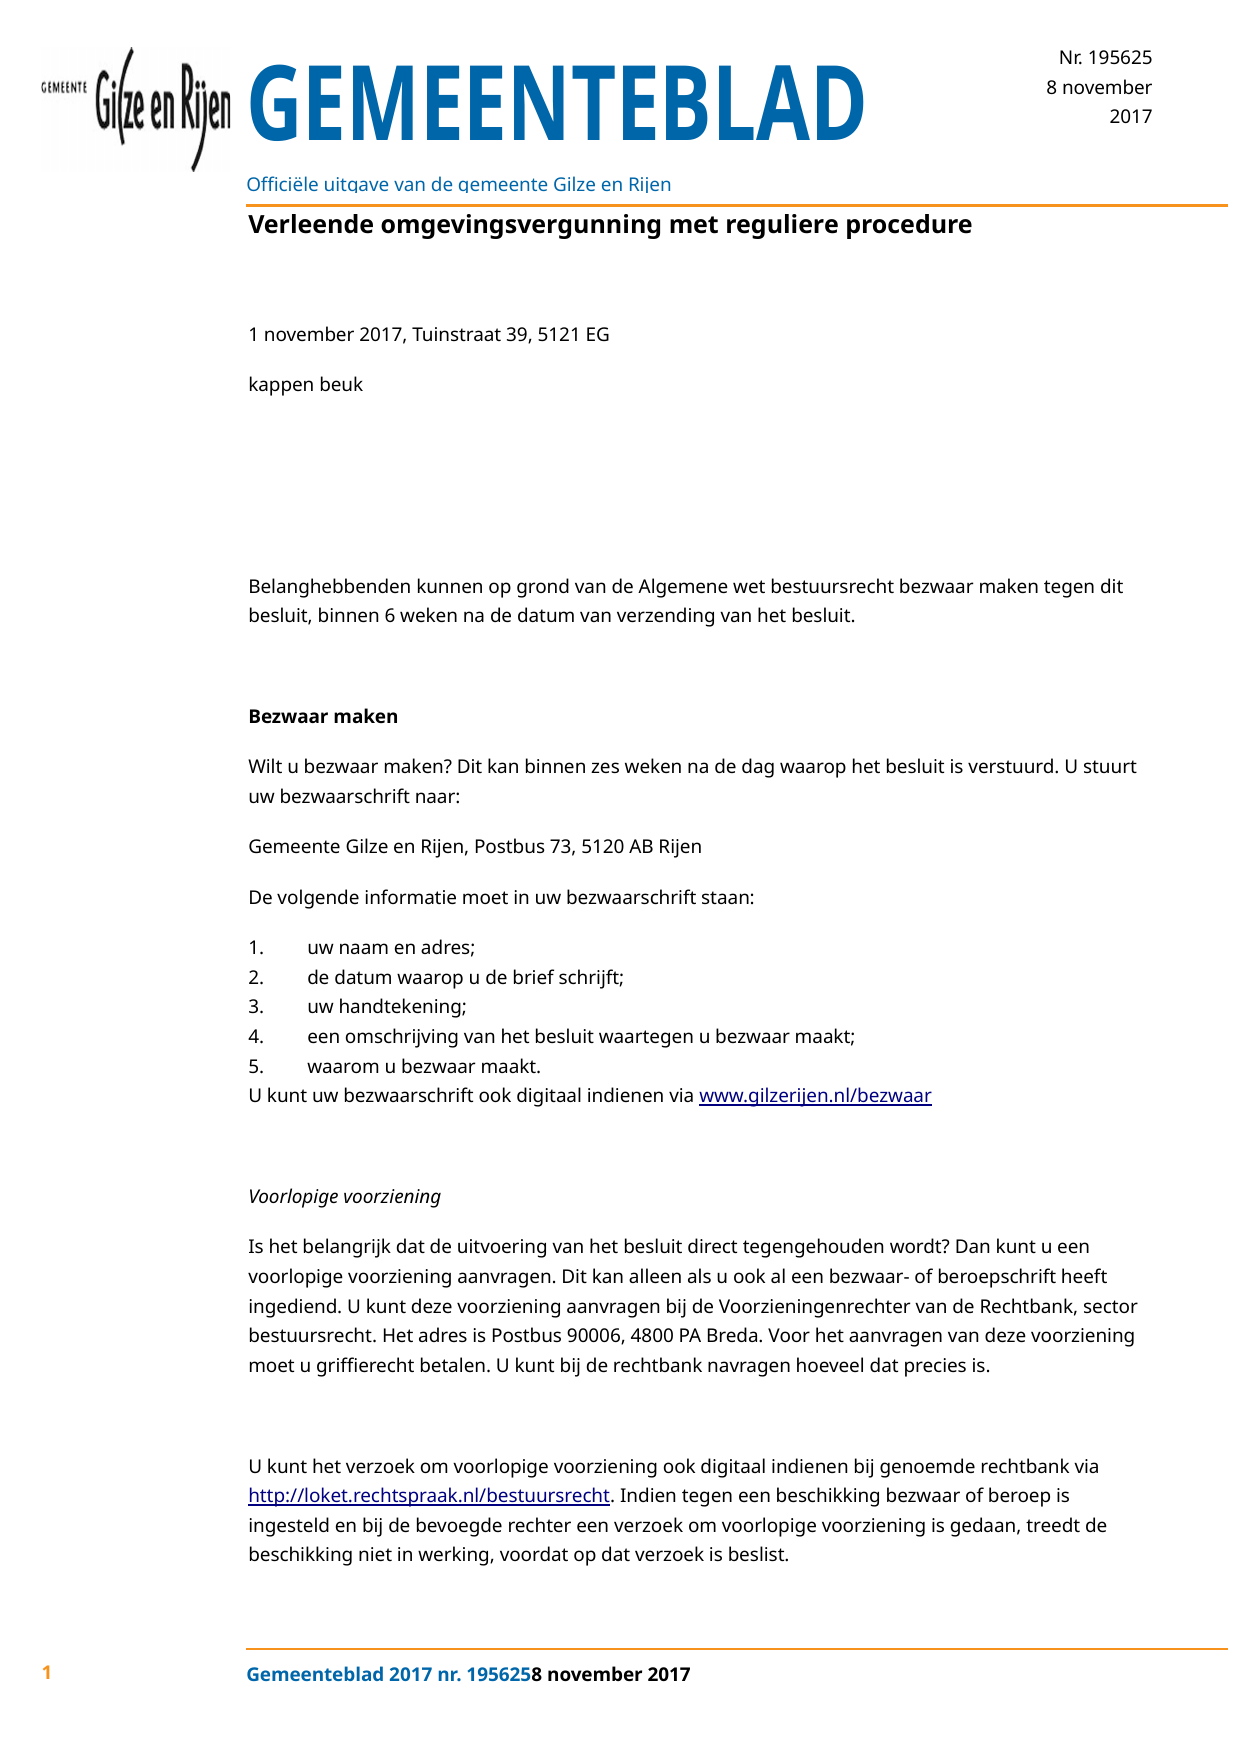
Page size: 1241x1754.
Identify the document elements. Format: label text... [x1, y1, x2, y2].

text De volgende informatie moet in uw bezwaarschrift staan: [248, 884, 1152, 910]
list een omschrijving van het besluit waartegen u bezwaar maakt; [248, 1023, 1152, 1049]
text Bezwaar maken [248, 703, 1152, 729]
text Verleende omgevingsvergunning met reguliere procedure [248, 207, 1152, 241]
text 1 november 2017, Tuinstraat 39, 5121 EG [248, 321, 1152, 346]
text U kunt het verzoek om voorlopige voorziening ook digitaal indienen bij genoemde rechtbank via http://loket.rechtspraak.nl/bestuursrecht. Indien tegen een beschikking bezwaar of beroep is ingesteld en bij de bevoegde rechter een verzoek om voorlopige voorziening is gedaan, treedt de beschikking niet in werking, voordat op dat verzoek is beslist. [248, 1453, 1152, 1567]
list de datum waarop u de brief schrijft; [248, 964, 1152, 990]
text U kunt uw bezwaarschrift ook digitaal indienen via www.gilzerijen.nl/bezwaar [248, 1082, 1152, 1108]
list uw handtekening; [248, 994, 1152, 1019]
list uw naam en adres; [248, 934, 1152, 960]
text Gemeente Gilze en Rijen, Postbus 73, 5120 AB Rijen [248, 834, 1152, 859]
picture [41, 47, 231, 172]
text Is het belangrijk dat de uitvoering van het besluit direct tegengehouden wordt? Dan kunt u een voorlopige voorziening aanvragen. Dit kan alleen als u ook al een bezwaar- of beroepschrift heeft ingediend. U kunt deze voorziening aanvragen bij de Voorzieningenrechter van de Rechtbank, sector bestuursrecht. Het adres is Postbus 90006, 4800 PA Breda. Voor het aanvragen van deze voorziening moet u griffierecht betalen. U kunt bij de rechtbank navragen hoeveel dat precies is. [248, 1234, 1152, 1378]
text Voorlopige voorziening [248, 1183, 1152, 1209]
text Wilt u bezwaar maken? Dit kan binnen zes weken na de dag waarop het besluit is verstuurd. U stuurt uw bezwaarschrift naar: [248, 754, 1152, 809]
list waarom u bezwaar maakt. [248, 1053, 1152, 1078]
text Belanghebbenden kunnen op grond van de Algemene wet bestuursrecht bezwaar maken tegen dit besluit, binnen 6 weken na de datum van verzending van het besluit. [248, 573, 1152, 628]
text kappen beuk [248, 371, 1152, 397]
